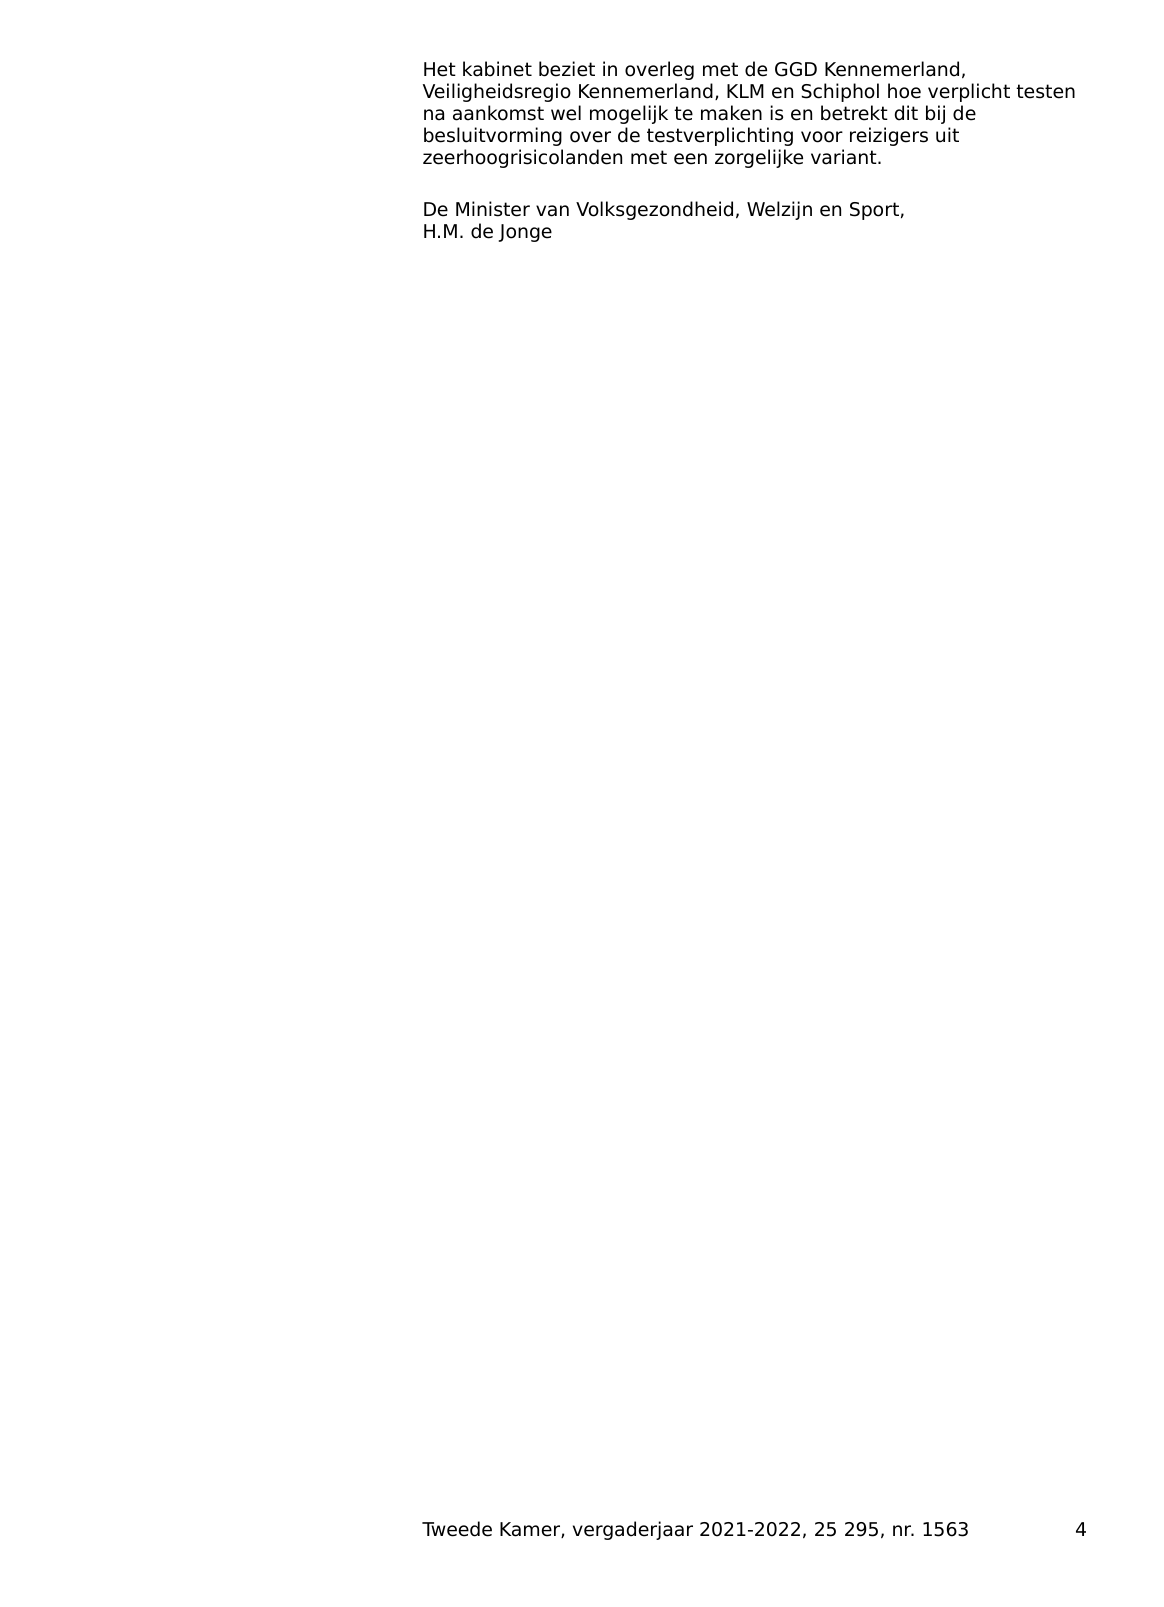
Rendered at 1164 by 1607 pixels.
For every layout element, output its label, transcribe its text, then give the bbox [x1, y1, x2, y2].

text De Minister van Volksgezondheid, Welzijn en Sport, H.M. de Jonge [422, 199, 1087, 243]
text Het kabinet beziet in overleg met de GGD Kennemerland, Veiligheidsregio Kennemerland, KLM en Schiphol hoe verplicht testen na aankomst wel mogelijk te maken is en betrekt dit bij de besluitvorming over de testverplichting voor reizigers uit zeerhoogrisicolanden met een zorgelijke variant. [422, 59, 1087, 169]
